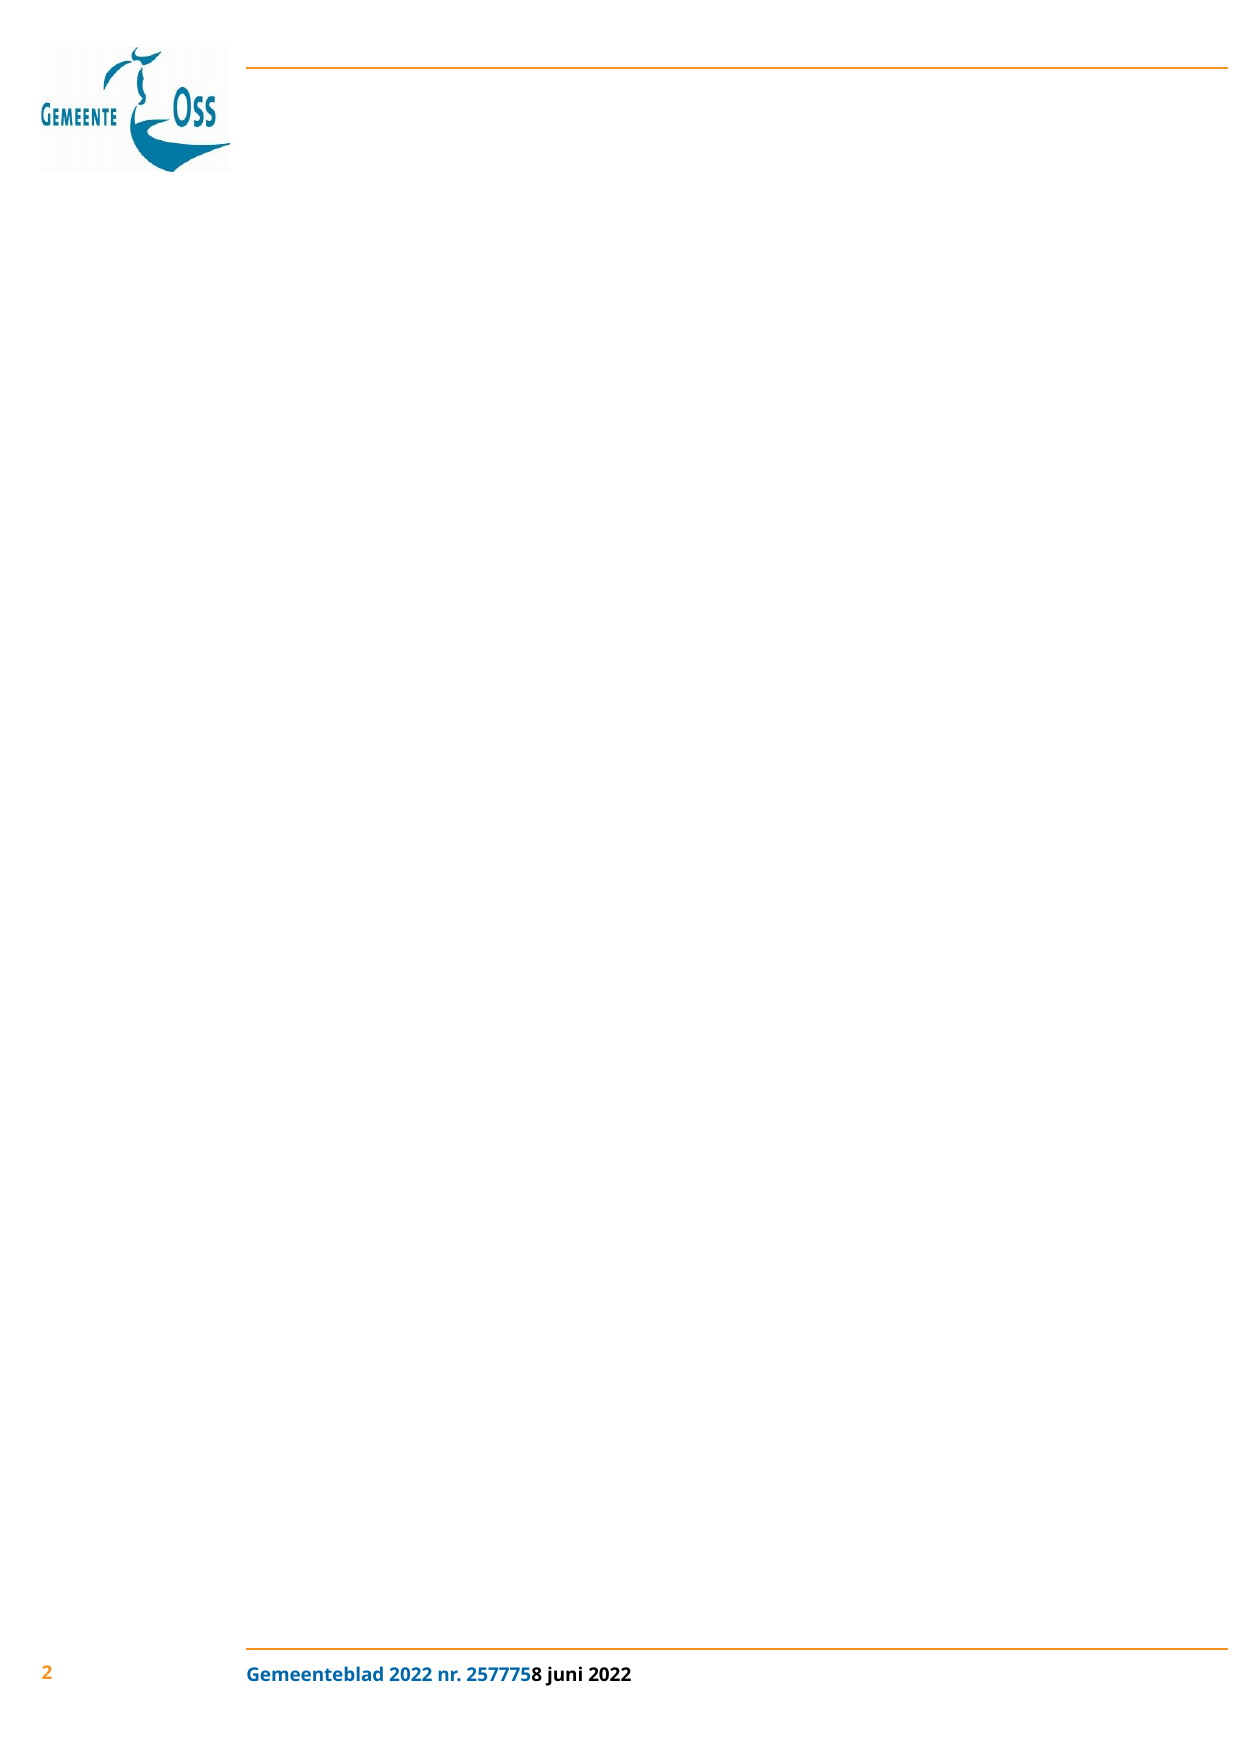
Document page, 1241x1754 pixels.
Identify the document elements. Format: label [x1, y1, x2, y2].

picture [41, 47, 231, 172]
